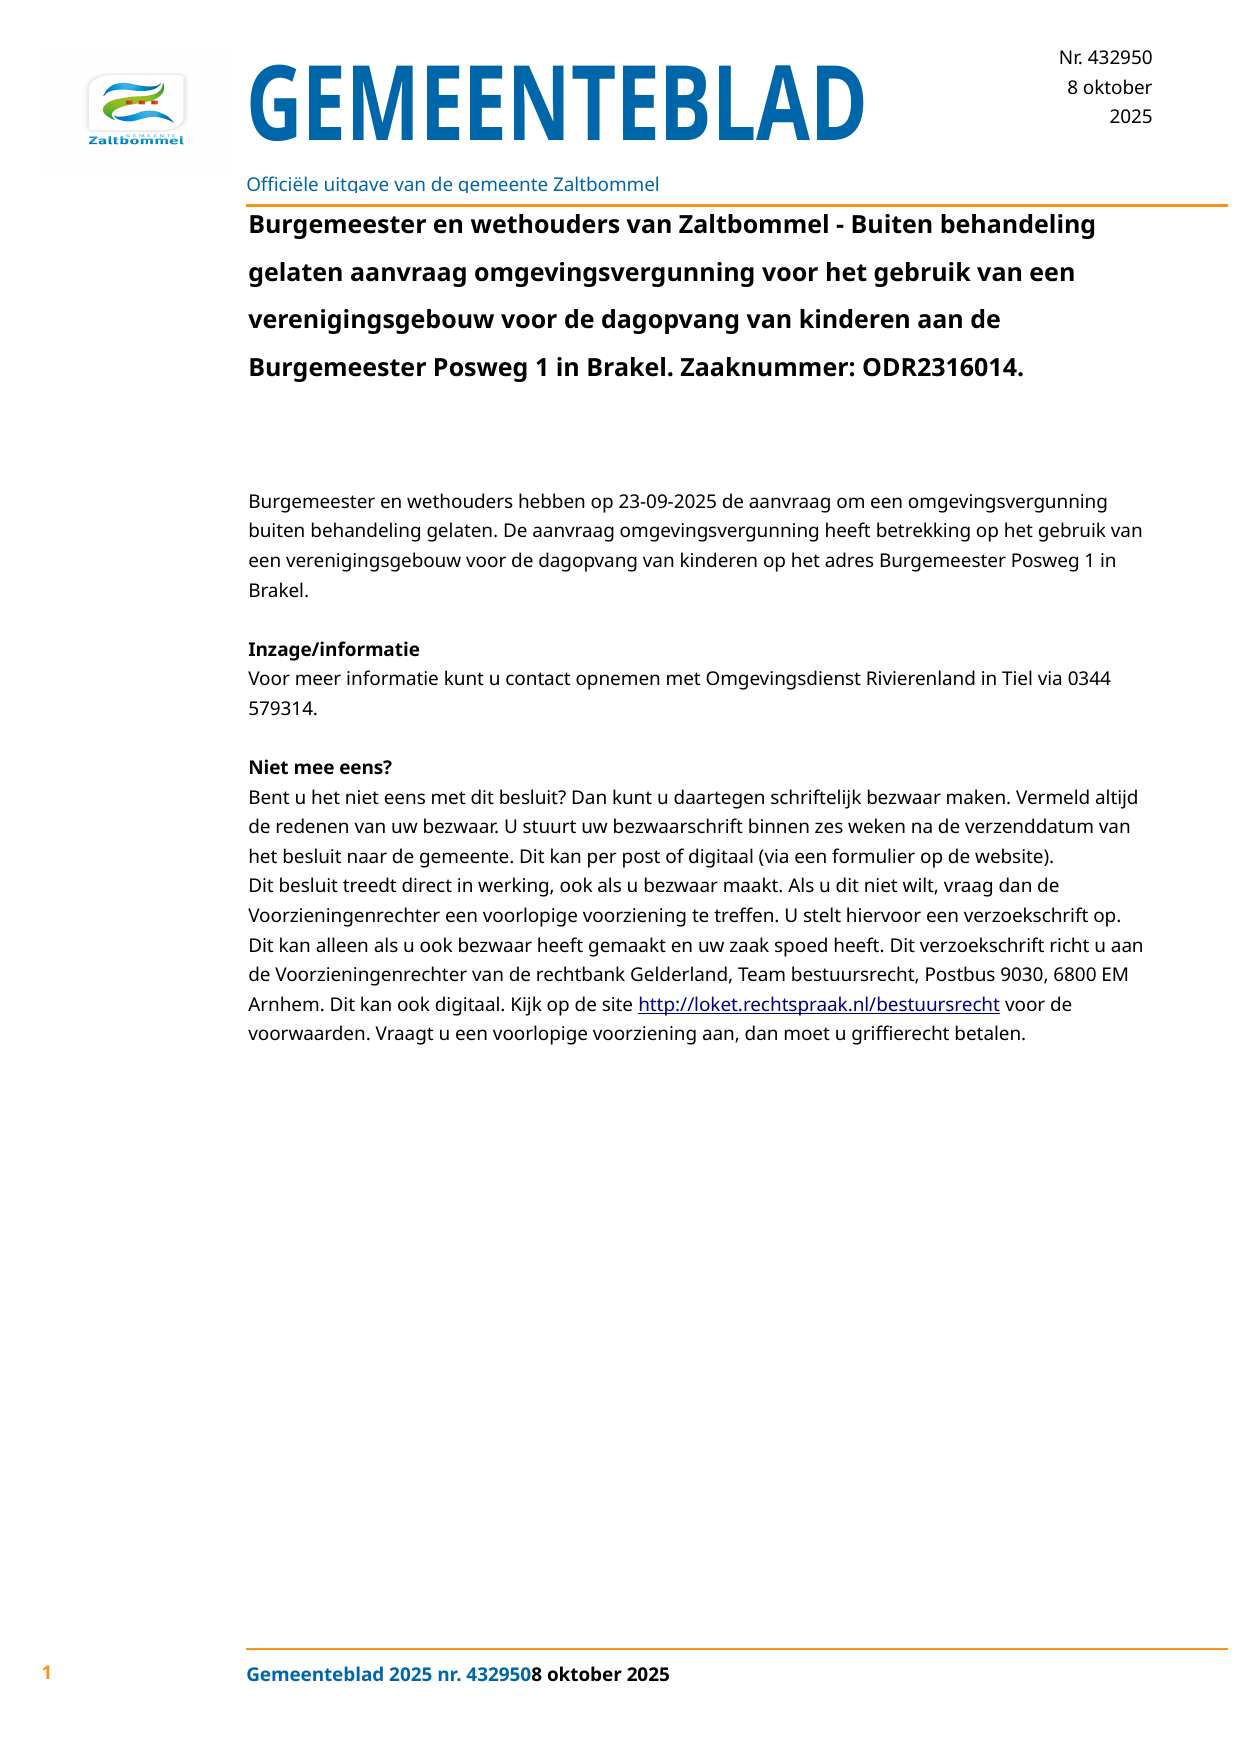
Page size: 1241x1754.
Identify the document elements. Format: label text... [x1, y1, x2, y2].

text Dit besluit treedt direct in werking, ook als u bezwaar maakt. Als u dit niet wilt, vraag dan de Voorzieningenrechter een voorlopige voorziening te treffen. U stelt hiervoor een verzoekschrift op. Dit kan alleen als u ook bezwaar heeft gemaakt en uw zaak spoed heeft. Dit verzoekschrift richt u aan de Voorzieningenrechter van de rechtbank Gelderland, Team bestuursrecht, Postbus 9030, 6800 EM Arnhem. Dit kan ook digitaal. Kijk op de site http://loket.rechtspraak.nl/bestuursrecht voor de voorwaarden. Vraagt u een voorlopige voorziening aan, dan moet u griffierecht betalen. [248, 873, 1152, 1046]
text Burgemeester en wethouders hebben op 23-09-2025 de aanvraag om een omgevingsvergunning buiten behandeling gelaten. De aanvraag omgevingsvergunning heeft betrekking op het gebruik van een verenigingsgebouw voor de dagopvang van kinderen op het adres Burgemeester Posweg 1 in Brakel. [248, 488, 1152, 603]
text Bent u het niet eens met dit besluit? Dan kunt u daartegen schriftelijk bezwaar maken. Vermeld altijd de redenen van uw bezwaar. U stuurt uw bezwaarschrift binnen zes weken na de verzenddatum van het besluit naar de gemeente. Dit kan per post of digitaal (via een formulier op de website). [248, 784, 1152, 869]
text Voor meer informatie kunt u contact opnemen met Omgevingsdienst Rivierenland in Tiel via 0344 579314. [248, 666, 1152, 721]
picture [41, 47, 231, 172]
text Niet mee eens? [248, 754, 1152, 780]
text Burgemeester en wethouders van Zaltbommel - Buiten behandeling gelaten aanvraag omgevingsvergunning voor het gebruik van een verenigingsgebouw voor de dagopvang van kinderen aan de Burgemeester Posweg 1 in Brakel. Zaaknummer: ODR2316014. [248, 207, 1152, 384]
text Inzage/informatie [248, 636, 1152, 662]
